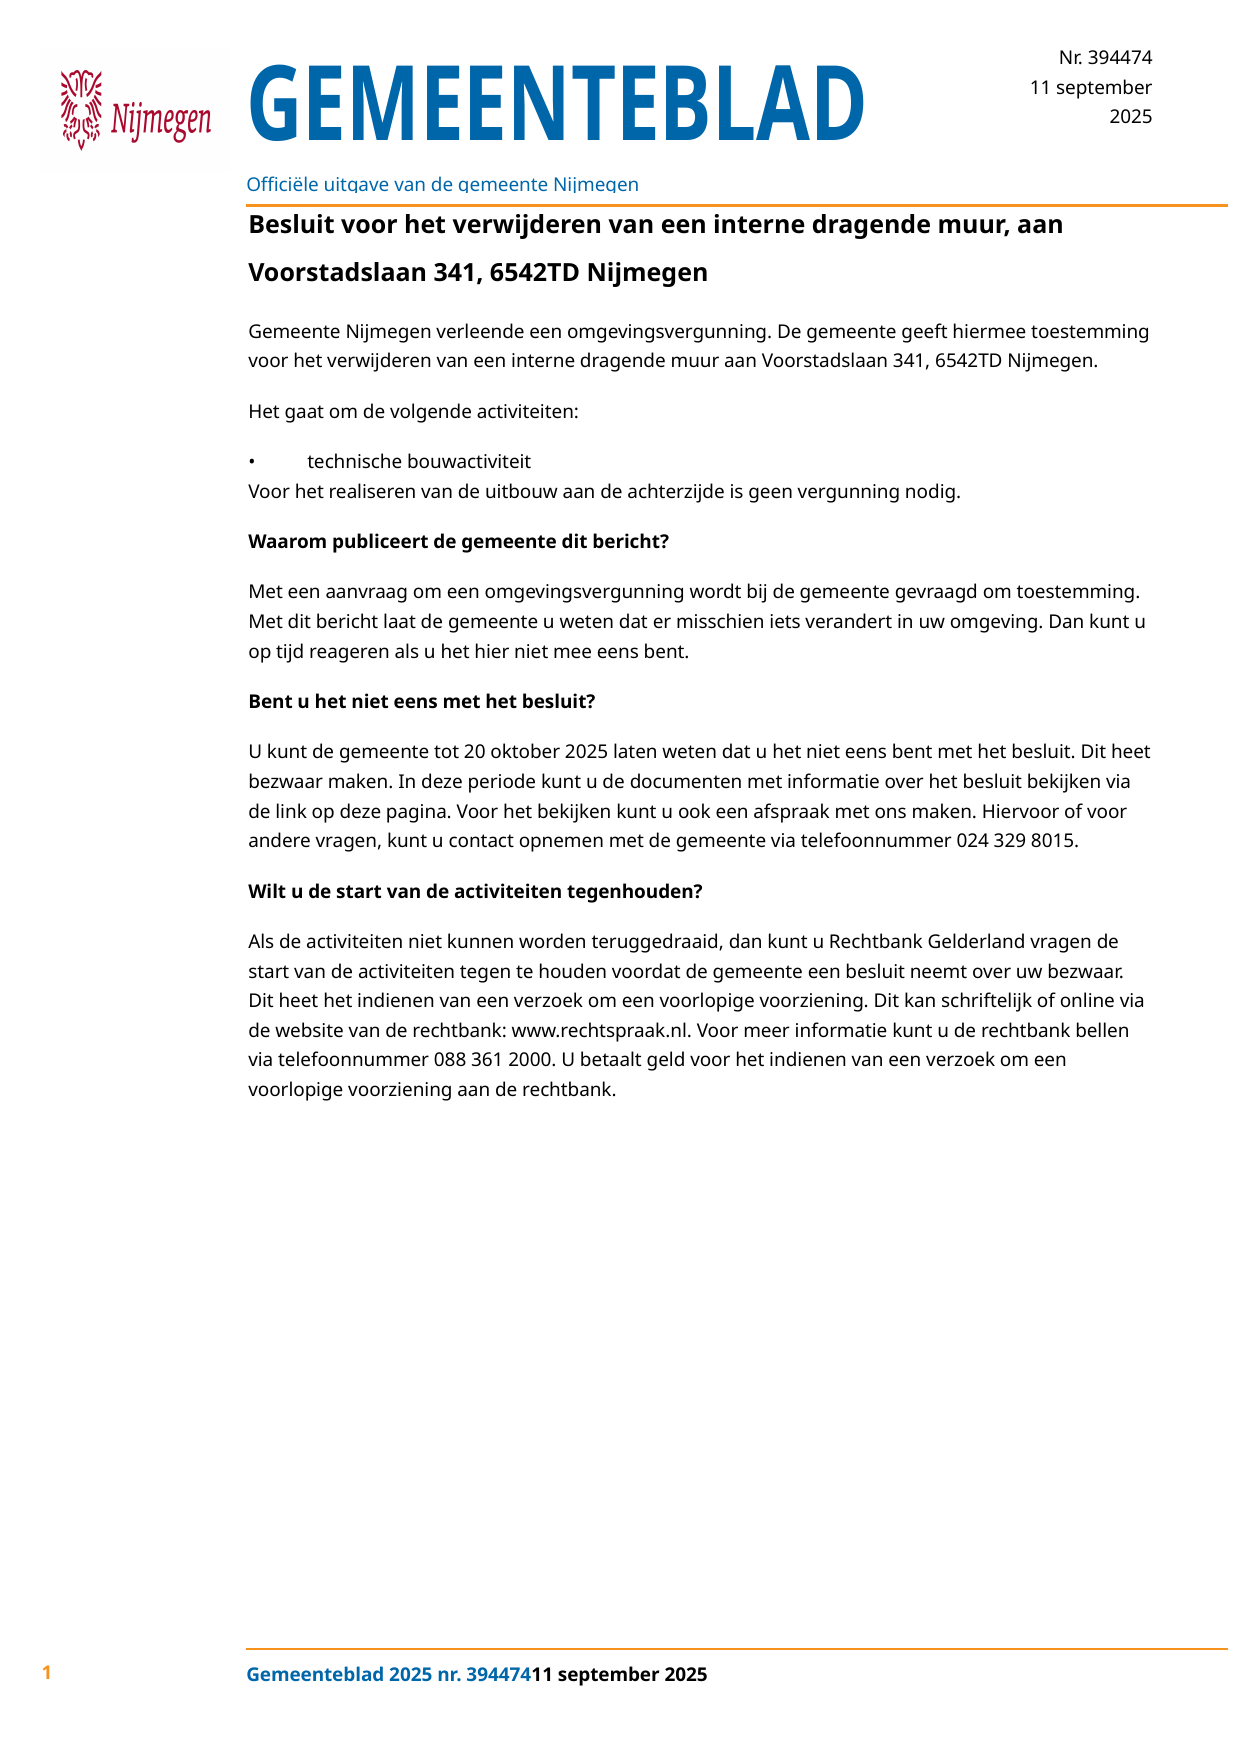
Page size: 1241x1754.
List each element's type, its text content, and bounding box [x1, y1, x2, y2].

text Wilt u de start van de activiteiten tegenhouden? [248, 878, 1152, 904]
list technische bouwactiviteit [248, 448, 1152, 474]
picture [41, 47, 231, 172]
text Gemeente Nijmegen verleende een omgevingsvergunning. De gemeente geeft hiermee toestemming voor het verwijderen van een interne dragende muur aan Voorstadslaan 341, 6542TD Nijmegen. [248, 318, 1152, 373]
text Bent u het niet eens met het besluit? [248, 688, 1152, 714]
text Besluit voor het verwijderen van een interne dragende muur, aan Voorstadslaan 341, 6542TD Nijmegen [248, 207, 1152, 288]
text Met een aanvraag om een omgevingsvergunning wordt bij de gemeente gevraagd om toestemming. Met dit bericht laat de gemeente u weten dat er misschien iets verandert in uw omgeving. Dan kunt u op tijd reageren als u het hier niet mee eens bent. [248, 579, 1152, 664]
text Het gaat om de volgende activiteiten: [248, 398, 1152, 424]
text Voor het realiseren van de uitbouw aan de achterzijde is geen vergunning nodig. [248, 478, 1152, 504]
text Als de activiteiten niet kunnen worden teruggedraaid, dan kunt u Rechtbank Gelderland vragen de start van de activiteiten tegen te houden voordat de gemeente een besluit neemt over uw bezwaar. Dit heet het indienen van een verzoek om een voorlopige voorziening. Dit kan schriftelijk of online via de website van de rechtbank: www.rechtspraak.nl. Voor meer informatie kunt u de rechtbank bellen via telefoonnummer 088 361 2000. U betaalt geld voor het indienen van een verzoek om een voorlopige voorziening aan de rechtbank. [248, 928, 1152, 1102]
text U kunt de gemeente tot 20 oktober 2025 laten weten dat u het niet eens bent met het besluit. Dit heet bezwaar maken. In deze periode kunt u de documenten met informatie over het besluit bekijken via de link op deze pagina. Voor het bekijken kunt u ook een afspraak met ons maken. Hiervoor of voor andere vragen, kunt u contact opnemen met de gemeente via telefoonnummer 024 329 8015. [248, 739, 1152, 853]
text Waarom publiceert de gemeente dit bericht? [248, 528, 1152, 554]
